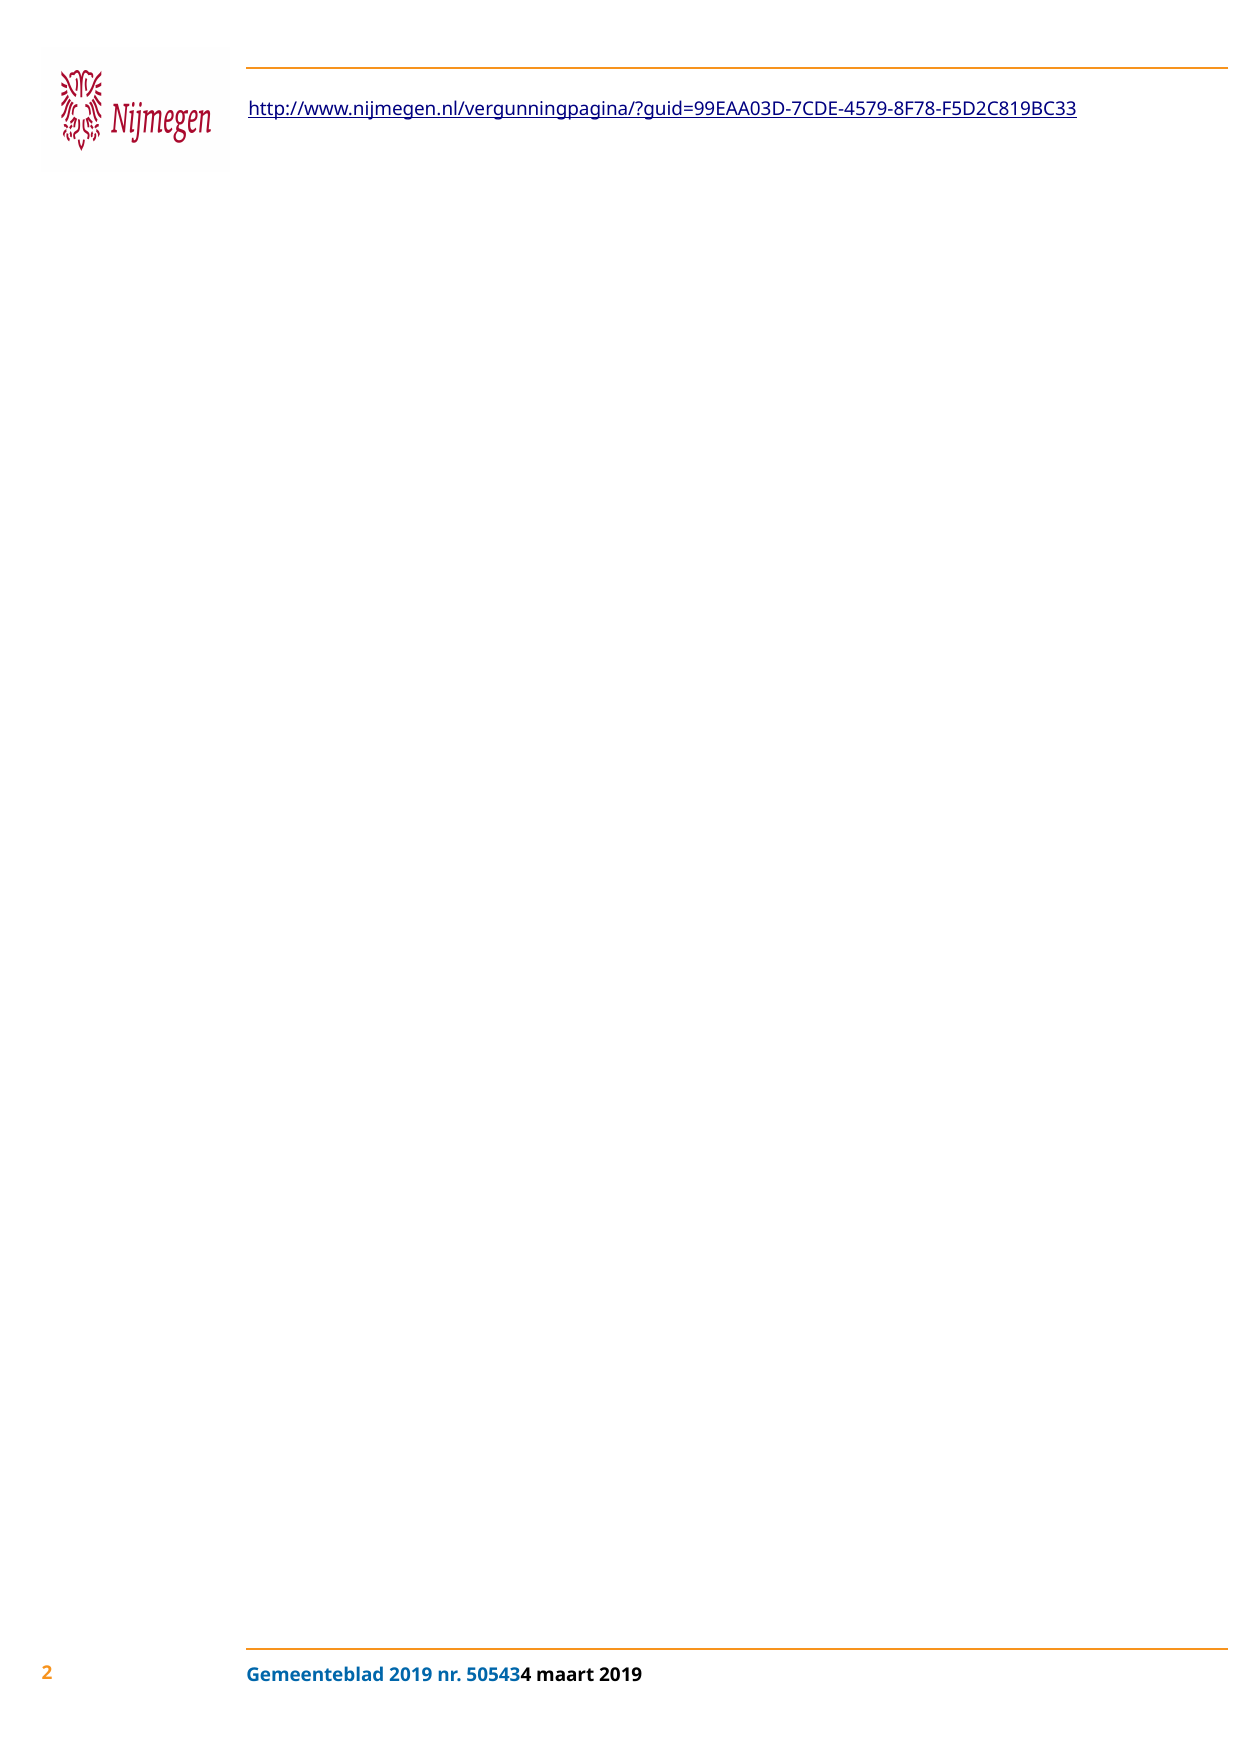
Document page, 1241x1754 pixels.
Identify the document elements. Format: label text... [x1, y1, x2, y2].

picture [41, 47, 231, 172]
text http://www.nijmegen.nl/vergunningpagina/?guid=99EAA03D-7CDE-4579-8F78-F5D2C819BC33 [248, 95, 1152, 121]
